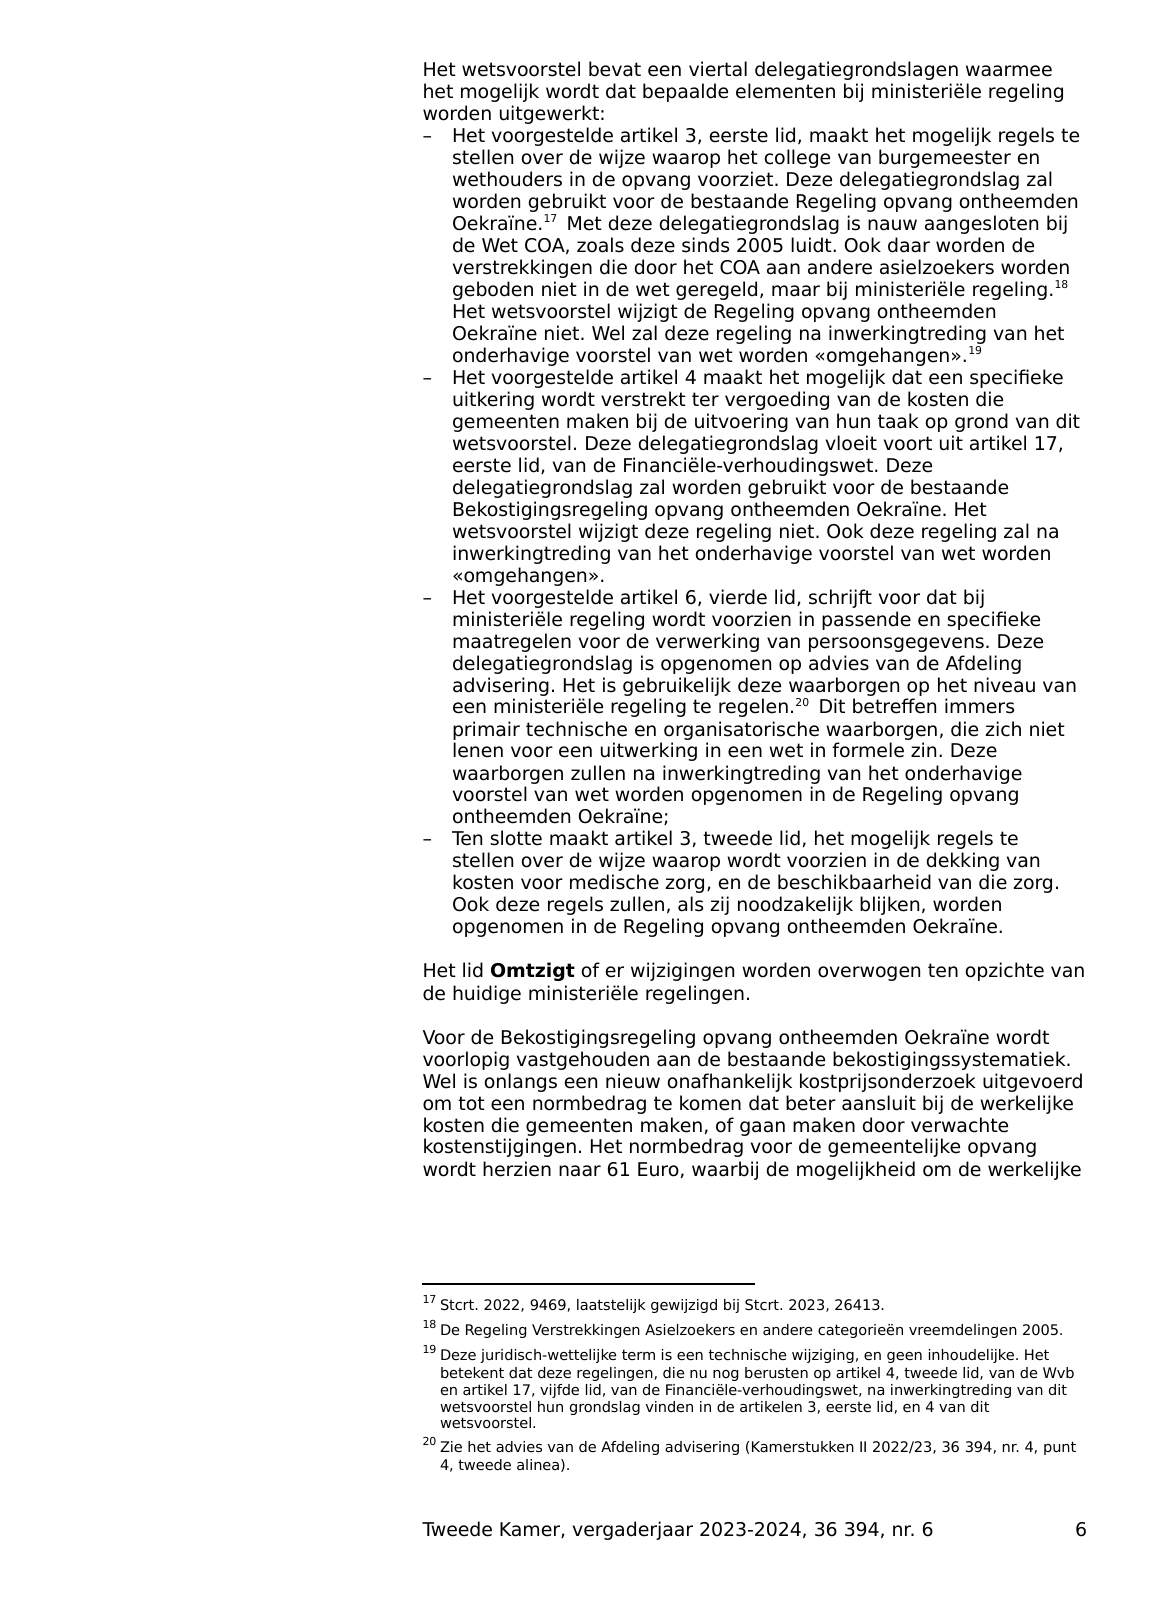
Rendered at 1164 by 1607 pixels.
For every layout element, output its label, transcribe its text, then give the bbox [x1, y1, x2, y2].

text Het wetsvoorstel bevat een viertal delegatiegrondslagen waarmee het mogelijk wordt dat bepaalde elementen bij ministeriële regeling worden uitgewerkt: [422, 59, 1087, 125]
text – Het voorgestelde artikel 6, vierde lid, schrijft voor dat bij ministeriële regeling wordt voorzien in passende en specifieke maatregelen voor de verwerking van persoonsgegevens. Deze delegatiegrondslag is opgenomen op advies van de Afdeling advisering. Het is gebruikelijk deze waarborgen op het niveau van een ministeriële regeling te regelen. Dit betreffen immers primair technische en organisatorische waarborgen, die zich niet lenen voor een uitwerking in een wet in formele zin. Deze waarborgen zullen na inwerkingtreding van het onderhavige voorstel van wet worden opgenomen in de Regeling opvang ontheemden Oekraïne; [422, 587, 1087, 828]
text Het lid Omtzigt of er wijzigingen worden overwogen ten opzichte van de huidige ministeriële regelingen. [422, 960, 1087, 1004]
text De Regeling Verstrekkingen Asielzoekers en andere categorieën vreemdelingen 2005. [422, 1318, 1087, 1340]
text Zie het advies van de Afdeling advisering (Kamerstukken II 2022/23, 36 394, nr. 4, punt 4, tweede alinea). [422, 1435, 1087, 1474]
text – Het voorgestelde artikel 4 maakt het mogelijk dat een specifieke uitkering wordt verstrekt ter vergoeding van de kosten die gemeenten maken bij de uitvoering van hun taak op grond van dit wetsvoorstel. Deze delegatiegrondslag vloeit voort uit artikel 17, eerste lid, van de Financiële-verhoudingswet. Deze delegatiegrondslag zal worden gebruikt voor de bestaande Bekostigingsregeling opvang ontheemden Oekraïne. Het wetsvoorstel wijzigt deze regeling niet. Ook deze regeling zal na inwerkingtreding van het onderhavige voorstel van wet worden «omgehangen». [422, 367, 1087, 587]
text – Het voorgestelde artikel 3, eerste lid, maakt het mogelijk regels te stellen over de wijze waarop het college van burgemeester en wethouders in de opvang voorziet. Deze delegatiegrondslag zal worden gebruikt voor de bestaande Regeling opvang ontheemden Oekraïne. Met deze delegatiegrondslag is nauw aangesloten bij de Wet COA, zoals deze sinds 2005 luidt. Ook daar worden de verstrekkingen die door het COA aan andere asielzoekers worden geboden niet in de wet geregeld, maar bij ministeriële regeling. Het wetsvoorstel wijzigt de Regeling opvang ontheemden Oekraïne niet. Wel zal deze regeling na inwerkingtreding van het onderhavige voorstel van wet worden «omgehangen». [422, 125, 1087, 367]
text Voor de Bekostigingsregeling opvang ontheemden Oekraïne wordt voorlopig vastgehouden aan de bestaande bekostigingssystematiek. Wel is onlangs een nieuw onafhankelijk kostprijsonderzoek uitgevoerd om tot een normbedrag te komen dat beter aansluit bij de werkelijke kosten die gemeenten maken, of gaan maken door verwachte kostenstijgingen. Het normbedrag voor de gemeentelijke opvang wordt herzien naar 61 Euro, waarbij de mogelijkheid om de werkelijke [422, 1027, 1087, 1180]
text Stcrt. 2022, 9469, laatstelijk gewijzigd bij Stcrt. 2023, 26413. [422, 1293, 1087, 1315]
text – Ten slotte maakt artikel 3, tweede lid, het mogelijk regels te stellen over de wijze waarop wordt voorzien in de dekking van kosten voor medische zorg, en de beschikbaarheid van die zorg. Ook deze regels zullen, als zij noodzakelijk blijken, worden opgenomen in de Regeling opvang ontheemden Oekraïne. [422, 828, 1087, 938]
text Deze juridisch-wettelijke term is een technische wijziging, en geen inhoudelijke. Het betekent dat deze regelingen, die nu nog berusten op artikel 4, tweede lid, van de Wvb en artikel 17, vijfde lid, van de Financiële-verhoudingswet, na inwerkingtreding van dit wetsvoorstel hun grondslag vinden in de artikelen 3, eerste lid, en 4 van dit wetsvoorstel. [422, 1343, 1087, 1432]
